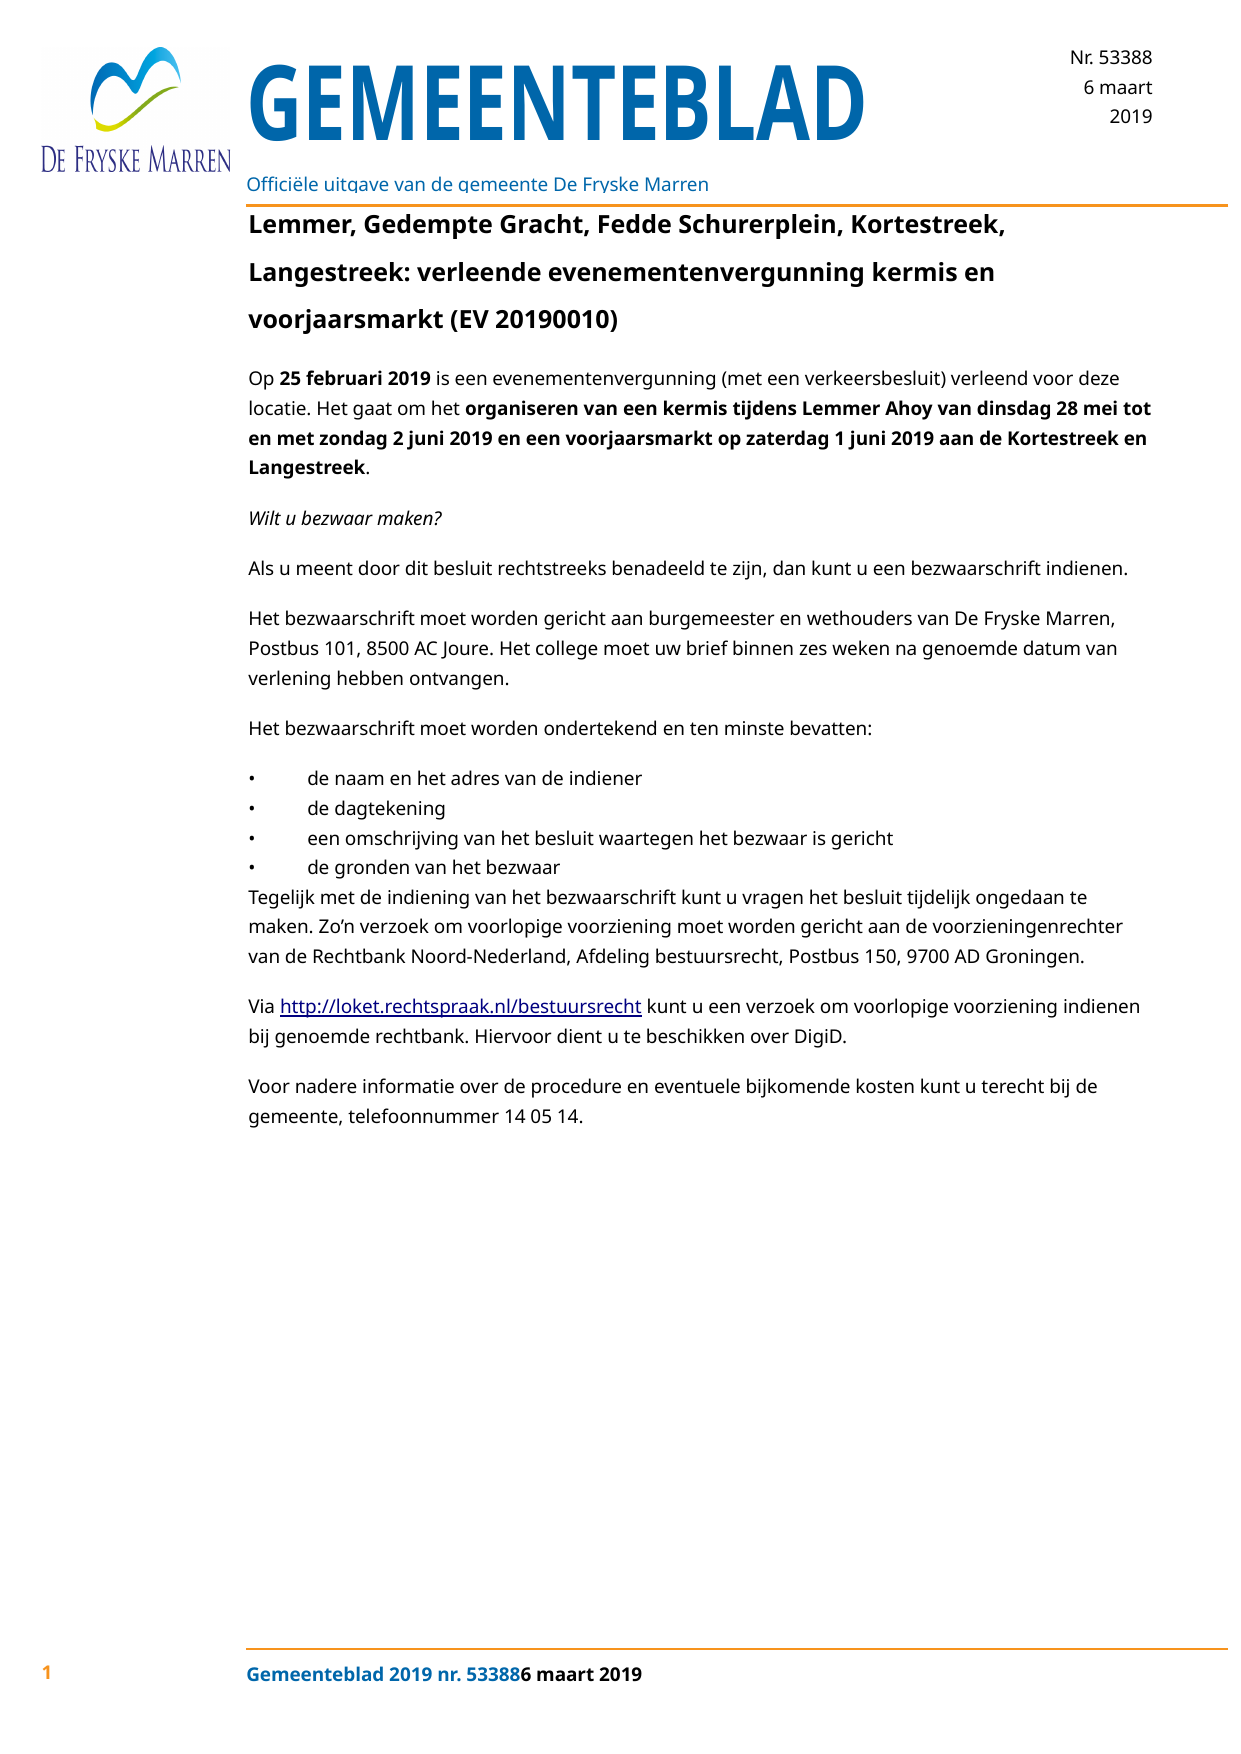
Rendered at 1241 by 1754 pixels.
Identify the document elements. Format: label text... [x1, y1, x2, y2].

text Op 25 februari 2019 is een evenementenvergunning (met een verkeersbesluit) verleend voor deze locatie. Het gaat om het organiseren van een kermis tijdens Lemmer Ahoy van dinsdag 28 mei tot en met zondag 2 juni 2019 en een voorjaarsmarkt op zaterdag 1 juni 2019 aan de Kortestreek en Langestreek. [248, 366, 1152, 480]
text Het bezwaarschrift moet worden gericht aan burgemeester en wethouders van De Fryske Marren, Postbus 101, 8500 AC Joure. Het college moet uw brief binnen zes weken na genoemde datum van verlening hebben ontvangen. [248, 606, 1152, 690]
text Tegelijk met de indiening van het bezwaarschrift kunt u vragen het besluit tijdelijk ongedaan te maken. Zo’n verzoek om voorlopige voorziening moet worden gericht aan de voorzieningenrechter van de Rechtbank Noord-Nederland, Afdeling bestuursrecht, Postbus 150, 9700 AD Groningen. [248, 884, 1152, 969]
text Het bezwaarschrift moet worden ondertekend en ten minste bevatten: [248, 715, 1152, 741]
list de dagtekening [248, 795, 1152, 821]
text Voor nadere informatie over de procedure en eventuele bijkomende kosten kunt u terecht bij de gemeente, telefoonnummer 14 05 14. [248, 1073, 1152, 1129]
picture [41, 47, 231, 172]
text Als u meent door dit besluit rechtstreeks benadeeld te zijn, dan kunt u een bezwaarschrift indienen. [248, 555, 1152, 581]
text Via http://loket.rechtspraak.nl/bestuursrecht kunt u een verzoek om voorlopige voorziening indienen bij genoemde rechtbank. Hiervoor dient u te beschikken over DigiD. [248, 993, 1152, 1049]
text Wilt u bezwaar maken? [248, 505, 1152, 530]
list de naam en het adres van de indiener [248, 766, 1152, 791]
list de gronden van het bezwaar [248, 854, 1152, 880]
text Lemmer, Gedempte Gracht, Fedde Schurerplein, Kortestreek, Langestreek: verleende evenementenvergunning kermis en voorjaarsmarkt (EV 20190010) [248, 207, 1152, 336]
list een omschrijving van het besluit waartegen het bezwaar is gericht [248, 825, 1152, 850]
